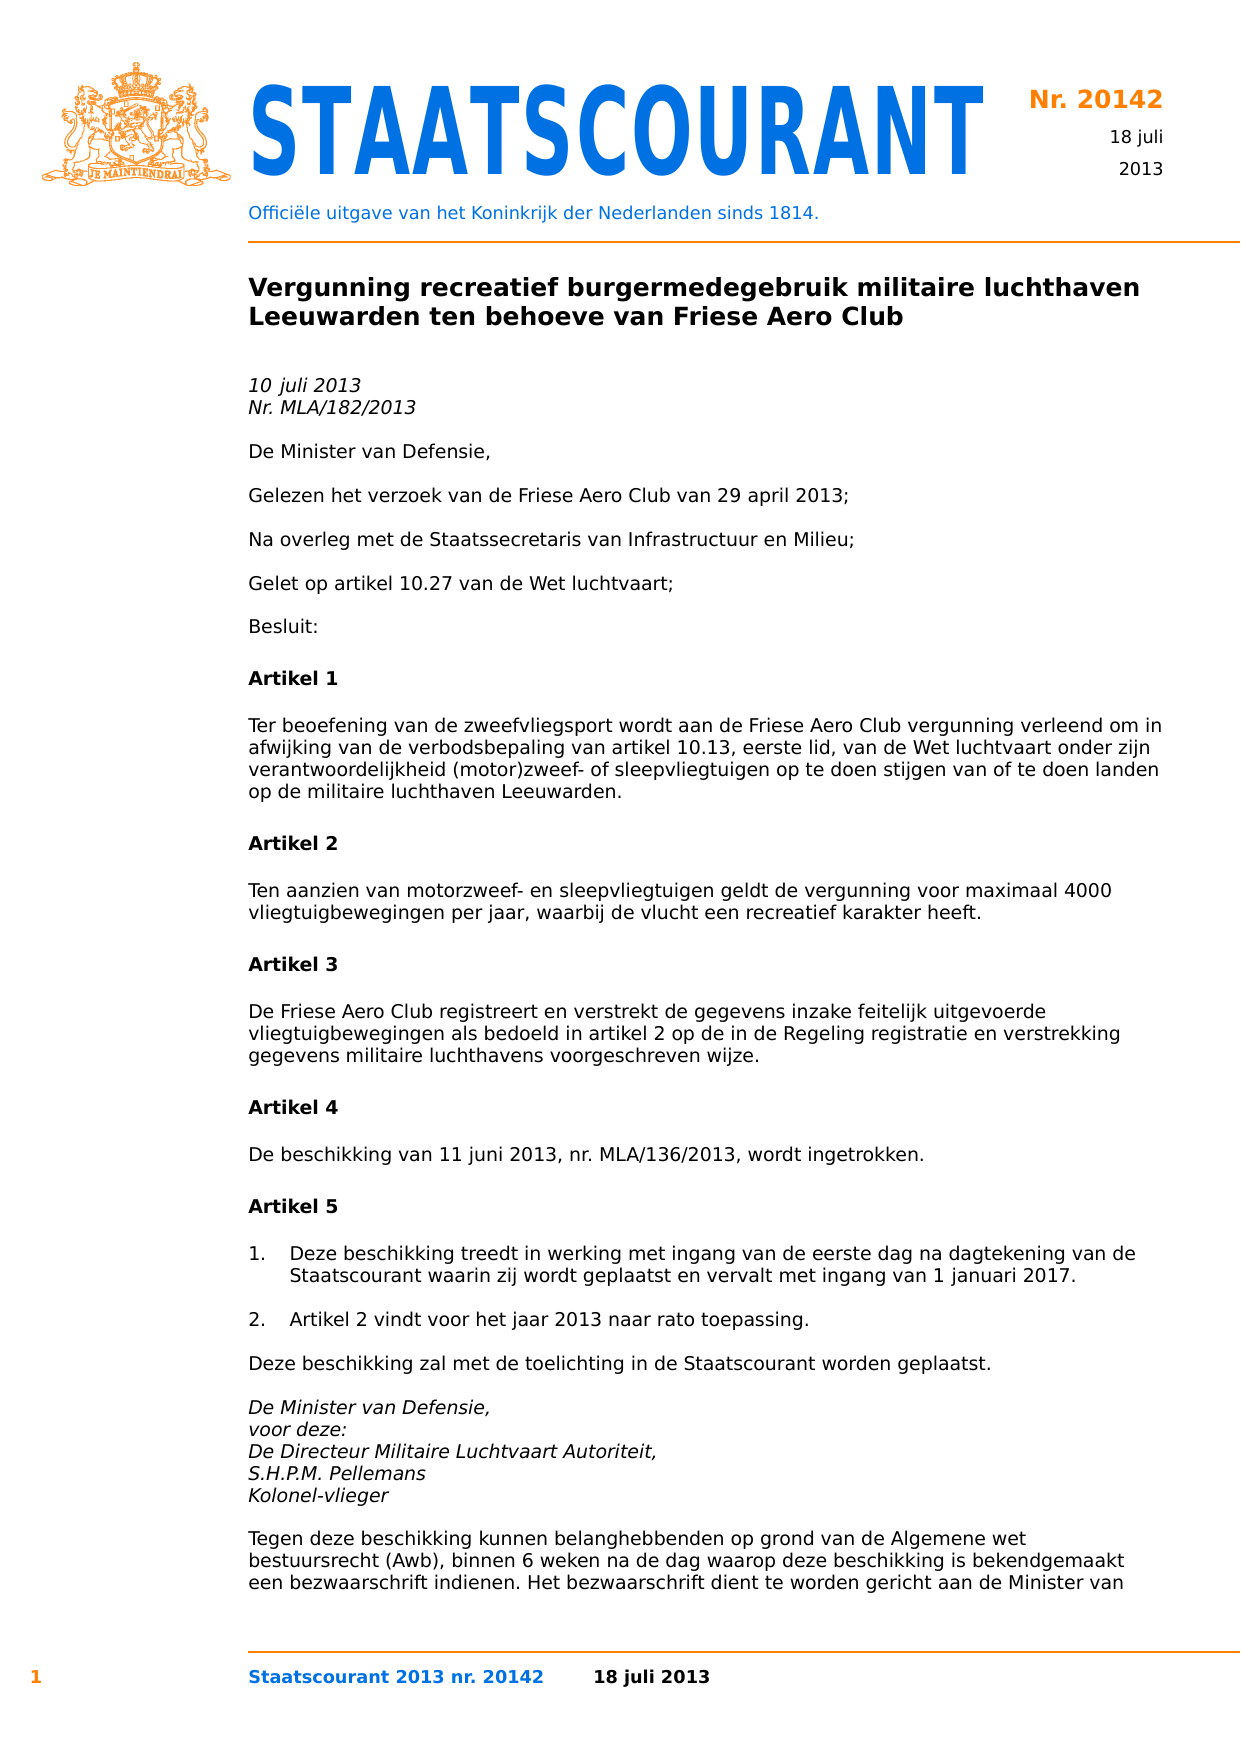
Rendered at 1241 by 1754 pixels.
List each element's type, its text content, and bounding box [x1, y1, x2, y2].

subtitle Artikel 1 [248, 668, 1163, 690]
text De Minister van Defensie, [248, 441, 1163, 463]
text De beschikking van 11 juni 2013, nr. MLA/136/2013, wordt ingetrokken. [248, 1144, 1163, 1166]
text Ter beoefening van de zweefvliegsport wordt aan de Friese Aero Club vergunning verleend om in afwijking van de verbodsbepaling van artikel 10.13, eerste lid, van de Wet luchtvaart onder zijn verantwoordelijkheid (motor)zweef- of sleepvliegtuigen op te doen stijgen van of te doen landen op de militaire luchthaven Leeuwarden. [248, 715, 1163, 803]
text Deze beschikking zal met de toelichting in de Staatscourant worden geplaatst. [248, 1353, 1163, 1375]
text Besluit: [248, 616, 1163, 638]
table_cell Officiële uitgave van het Koninkrijk der Nederlanden sinds 1814. [248, 203, 1240, 241]
text 2. Artikel 2 vindt voor het jaar 2013 naar rato toepassing. [248, 1309, 1163, 1331]
text De Minister van Defensie, voor deze: De Directeur Militaire Luchtvaart Autoriteit, S.H.P.M. Pellemans Kolonel-vlieger [248, 1397, 1163, 1506]
text De Friese Aero Club registreert en verstrekt de gegevens inzake feitelijk uitgevoerde vliegtuigbewegingen als bedoeld in artikel 2 op de in de Regeling registratie en verstrekking gegevens militaire luchthavens voorgeschreven wijze. [248, 1001, 1163, 1067]
text Gelezen het verzoek van de Friese Aero Club van 29 april 2013; [248, 485, 1163, 507]
text 10 juli 2013 [248, 375, 1163, 397]
text 1. Deze beschikking treedt in werking met ingang van de eerste dag na dagtekening van de Staatscourant waarin zij wordt geplaatst en vervalt met ingang van 1 januari 2017. [248, 1243, 1163, 1287]
subtitle Vergunning recreatief burgermedegebruik militaire luchthaven Leeuwarden ten behoeve van Friese Aero Club [248, 273, 1163, 331]
subtitle Artikel 4 [248, 1097, 1163, 1119]
table_header STAATSCOURANT [248, 62, 998, 203]
text Ten aanzien van motorzweef- en sleepvliegtuigen geldt de vergunning voor maximaal 4000 vliegtuigbewegingen per jaar, waarbij de vlucht een recreatief karakter heeft. [248, 880, 1163, 924]
table_cell 18 juli [998, 121, 1240, 153]
text Nr. MLA/182/2013 [248, 397, 1163, 419]
table_header Nr. 20142 [998, 62, 1240, 121]
picture [41, 62, 231, 186]
subtitle Artikel 2 [248, 833, 1163, 855]
text Gelet op artikel 10.27 van de Wet luchtvaart; [248, 572, 1163, 594]
text Na overleg met de Staatssecretaris van Infrastructuur en Milieu; [248, 529, 1163, 551]
table_cell 2013 [998, 153, 1240, 203]
table_header [25, 62, 248, 241]
subtitle Artikel 3 [248, 954, 1163, 976]
subtitle Artikel 5 [248, 1196, 1163, 1218]
text Tegen deze beschikking kunnen belanghebbenden op grond van de Algemene wet bestuursrecht (Awb), binnen 6 weken na de dag waarop deze beschikking is bekendgemaakt een bezwaarschrift indienen. Het bezwaarschrift dient te worden gericht aan de Minister van [248, 1528, 1163, 1594]
